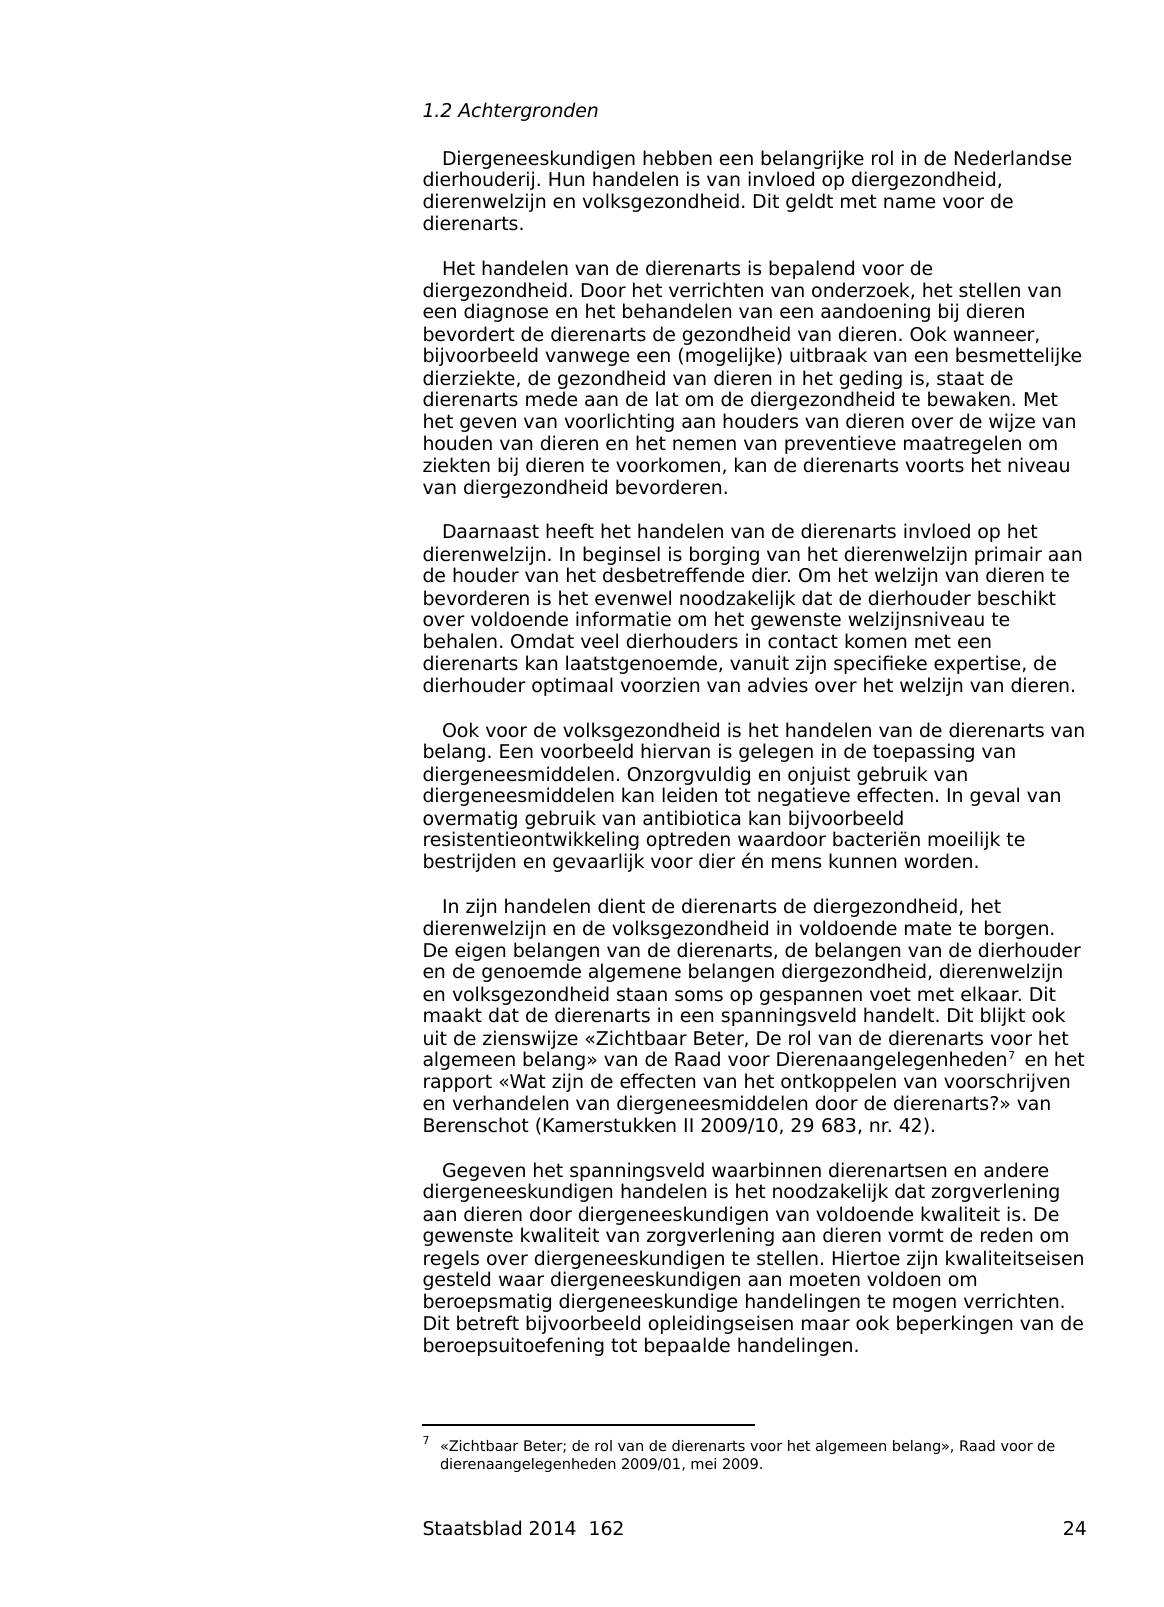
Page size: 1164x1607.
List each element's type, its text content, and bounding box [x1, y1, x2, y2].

text In zijn handelen dient de dierenarts de diergezondheid, het dierenwelzijn en de volksgezondheid in voldoende mate te borgen. De eigen belangen van de dierenarts, de belangen van de dierhouder en de genoemde algemene belangen diergezondheid, dierenwelzijn en volksgezondheid staan soms op gespannen voet met elkaar. Dit maakt dat de dierenarts in een spanningsveld handelt. Dit blijkt ook uit de zienswijze «Zichtbaar Beter, De rol van de dierenarts voor het algemeen belang» van de Raad voor Dierenaangelegenheden en het rapport «Wat zijn de effecten van het ontkoppelen van voorschrijven en verhandelen van diergeneesmiddelen door de dierenarts?» van Berenschot (Kamerstukken II 2009/10, 29 683, nr. 42). [422, 896, 1087, 1137]
text Ook voor de volksgezondheid is het handelen van de dierenarts van belang. Een voorbeeld hiervan is gelegen in de toepassing van diergeneesmiddelen. Onzorgvuldig en onjuist gebruik van diergeneesmiddelen kan leiden tot negatieve effecten. In geval van overmatig gebruik van antibiotica kan bijvoorbeeld resistentieontwikkeling optreden waardoor bacteriën moeilijk te bestrijden en gevaarlijk voor dier én mens kunnen worden. [422, 719, 1087, 873]
subtitle 1.2 Achtergronden [422, 100, 1087, 122]
text Het handelen van de dierenarts is bepalend voor de diergezondheid. Door het verrichten van onderzoek, het stellen van een diagnose en het behandelen van een aandoening bij dieren bevordert de dierenarts de gezondheid van dieren. Ook wanneer, bijvoorbeeld vanwege een (mogelijke) uitbraak van een besmettelijke dierziekte, de gezondheid van dieren in het geding is, staat de dierenarts mede aan de lat om de diergezondheid te bewaken. Met het geven van voorlichting aan houders van dieren over de wijze van houden van dieren en het nemen van preventieve maatregelen om ziekten bij dieren te voorkomen, kan de dierenarts voorts het niveau van diergezondheid bevorderen. [422, 257, 1087, 499]
text Daarnaast heeft het handelen van de dierenarts invloed op het dierenwelzijn. In beginsel is borging van het dierenwelzijn primair aan de houder van het desbetreffende dier. Om het welzijn van dieren te bevorderen is het evenwel noodzakelijk dat de dierhouder beschikt over voldoende informatie om het gewenste welzijnsniveau te behalen. Omdat veel dierhouders in contact komen met een dierenarts kan laatstgenoemde, vanuit zijn specifieke expertise, de dierhouder optimaal voorzien van advies over het welzijn van dieren. [422, 521, 1087, 697]
text Gegeven het spanningsveld waarbinnen dierenartsen en andere diergeneeskundigen handelen is het noodzakelijk dat zorgverlening aan dieren door diergeneeskundigen van voldoende kwaliteit is. De gewenste kwaliteit van zorgverlening aan dieren vormt de reden om regels over diergeneeskundigen te stellen. Hiertoe zijn kwaliteitseisen gesteld waar diergeneeskundigen aan moeten voldoen om beroepsmatig diergeneeskundige handelingen te mogen verrichten. Dit betreft bijvoorbeeld opleidingseisen maar ook beperkingen van de beroepsuitoefening tot bepaalde handelingen. [422, 1159, 1087, 1357]
text «Zichtbaar Beter; de rol van de dierenarts voor het algemeen belang», Raad voor de dierenaangelegenheden 2009/01, mei 2009. [422, 1434, 1087, 1473]
text Diergeneeskundigen hebben een belangrijke rol in de Nederlandse dierhouderij. Hun handelen is van invloed op diergezondheid, dierenwelzijn en volksgezondheid. Dit geldt met name voor de dierenarts. [422, 147, 1087, 235]
